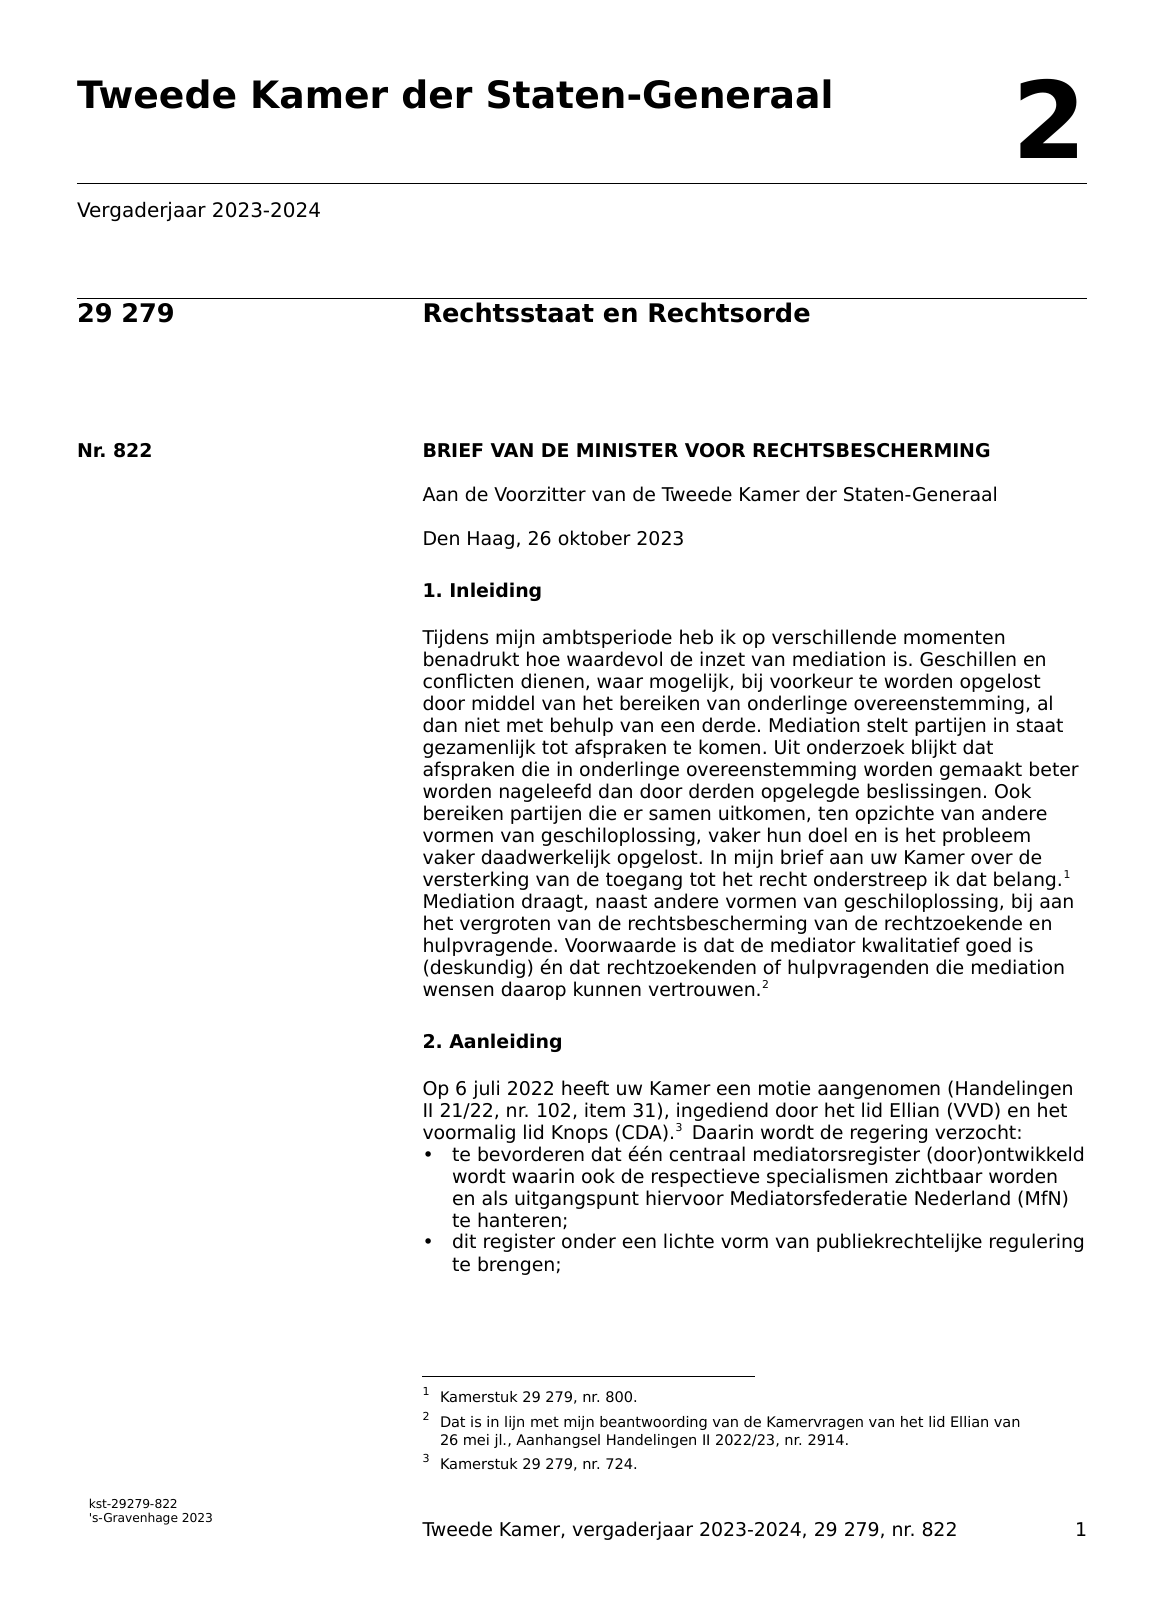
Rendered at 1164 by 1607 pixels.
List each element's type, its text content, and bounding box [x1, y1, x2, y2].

text 's-Gravenhage 2023 [88, 1511, 323, 1525]
text Dat is in lijn met mijn beantwoording van de Kamervragen van het lid Ellian van 26 mei jl., Aanhangsel Handelingen II 2022/23, nr. 2914. [422, 1410, 1087, 1449]
text Den Haag, 26 oktober 2023 [422, 528, 1087, 550]
table_header 2 [886, 59, 1087, 183]
text kst-29279-822 [88, 1497, 323, 1511]
text Tijdens mijn ambtsperiode heb ik op verschillende momenten benadrukt hoe waardevol de inzet van mediation is. Geschillen en conflicten dienen, waar mogelijk, bij voorkeur te worden opgelost door middel van het bereiken van onderlinge overeenstemming, al dan niet met behulp van een derde. Mediation stelt partijen in staat gezamenlijk tot afspraken te komen. Uit onderzoek blijkt dat afspraken die in onderlinge overeenstemming worden gemaakt beter worden nageleefd dan door derden opgelegde beslissingen. Ook bereiken partijen die er samen uitkomen, ten opzichte van andere vormen van geschiloplossing, vaker hun doel en is het probleem vaker daadwerkelijk opgelost. In mijn brief aan uw Kamer over de versterking van de toegang tot het recht onderstreep ik dat belang. Mediation draagt, naast andere vormen van geschiloplossing, bij aan het vergroten van de rechtsbescherming van de rechtzoekende en hulpvragende. Voorwaarde is dat de mediator kwalitatief goed is (deskundig) én dat rechtzoekenden of hulpvragenden die mediation wensen daarop kunnen vertrouwen. [422, 627, 1087, 1001]
subtitle 1. Inleiding [422, 580, 1087, 602]
text Kamerstuk 29 279, nr. 724. [422, 1452, 1087, 1474]
text • dit register onder een lichte vorm van publiekrechtelijke regulering te brengen; [422, 1231, 1087, 1275]
text Op 6 juli 2022 heeft uw Kamer een motie aangenomen (Handelingen II 21/22, nr. 102, item 31), ingediend door het lid Ellian (VVD) en het voormalig lid Knops (CDA). Daarin wordt de regering verzocht: [422, 1078, 1087, 1143]
subtitle 29 279 Rechtsstaat en Rechtsorde [77, 299, 1087, 329]
text Aan de Voorzitter van de Tweede Kamer der Staten-Generaal [422, 484, 1087, 506]
subtitle Nr. 822 BRIEF VAN DE MINISTER VOOR RECHTSBESCHERMING [77, 440, 1087, 462]
text Kamerstuk 29 279, nr. 800. [422, 1385, 1087, 1407]
text • te bevorderen dat één centraal mediatorsregister (door)ontwikkeld wordt waarin ook de respectieve specialismen zichtbaar worden en als uitgangspunt hiervoor Mediatorsfederatie Nederland (MfN) te hanteren; [422, 1143, 1087, 1231]
table_cell Vergaderjaar 2023-2024 [77, 184, 1087, 298]
subtitle 2. Aanleiding [422, 1031, 1087, 1053]
table_header Tweede Kamer der Staten-Generaal [77, 59, 886, 183]
